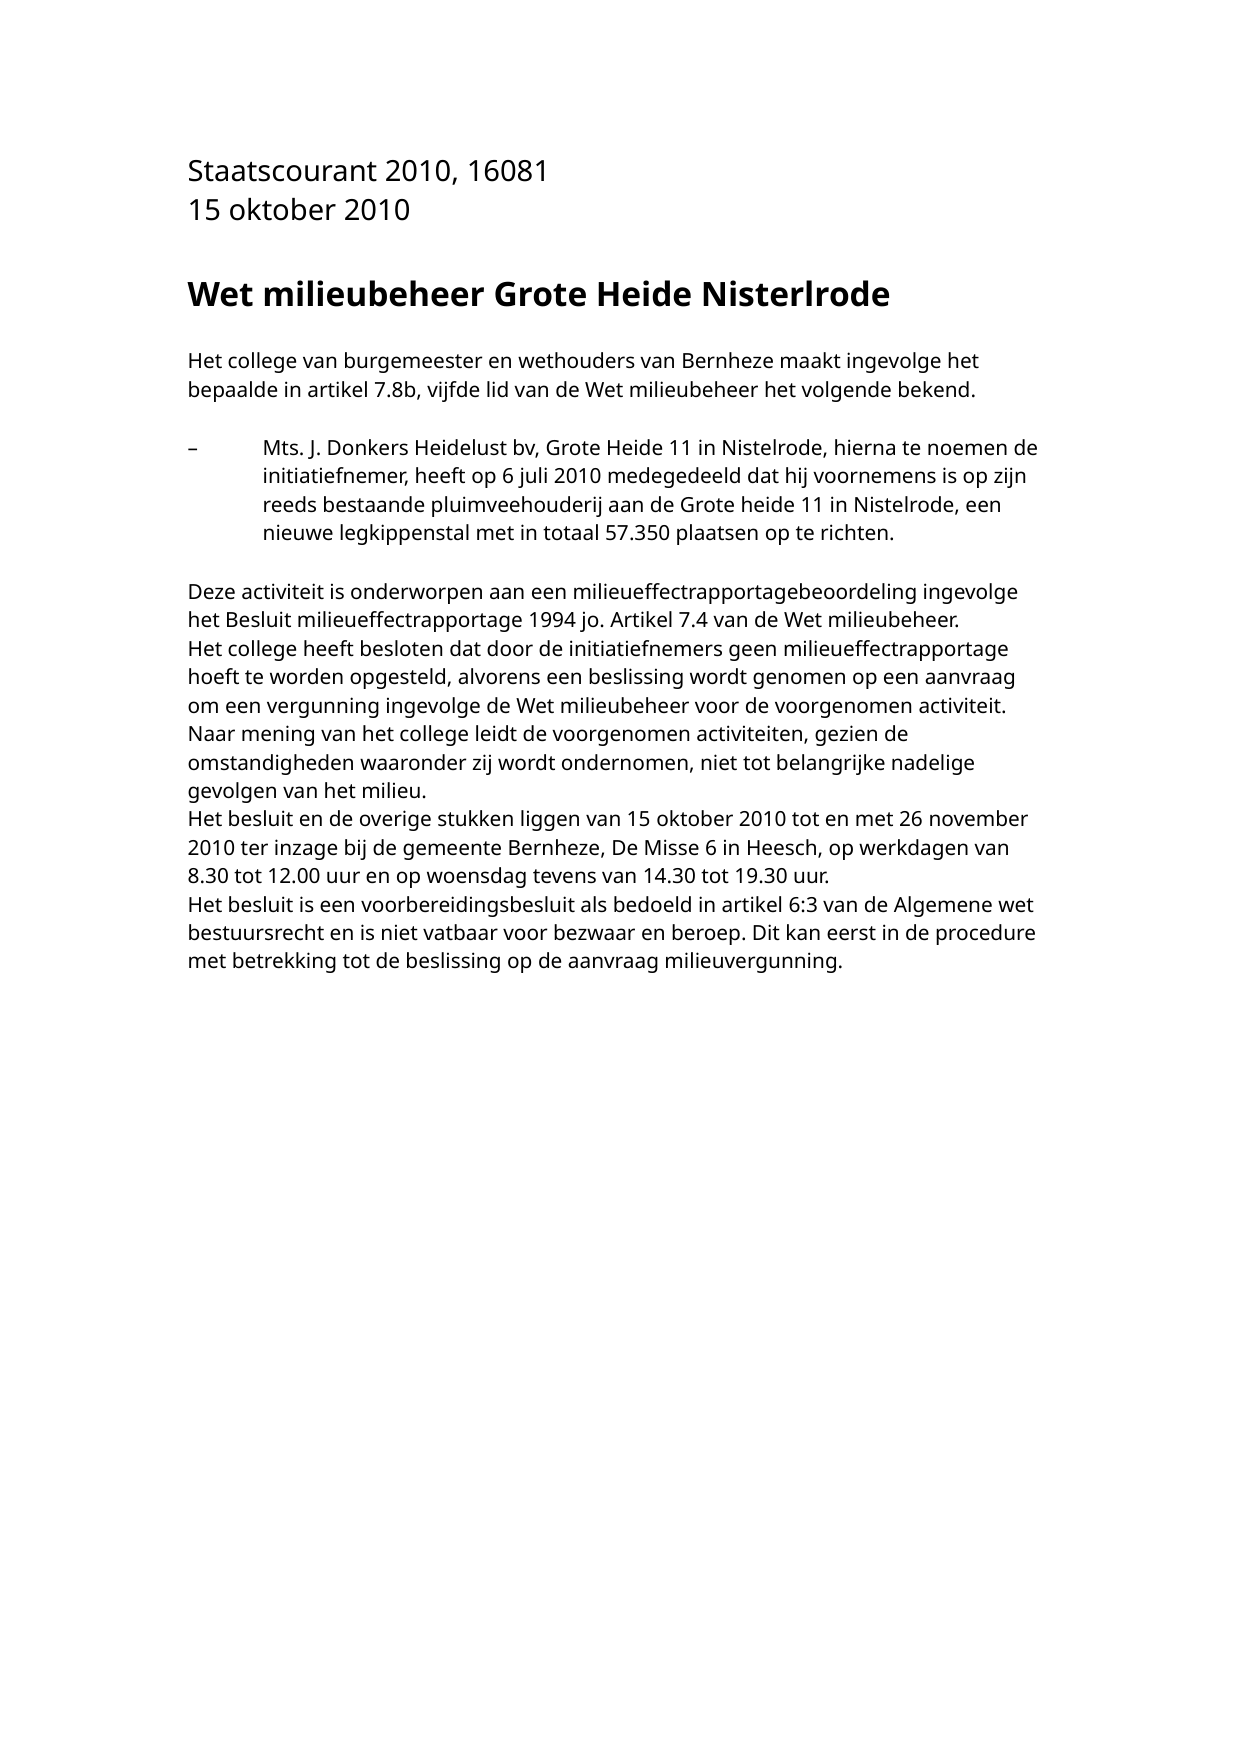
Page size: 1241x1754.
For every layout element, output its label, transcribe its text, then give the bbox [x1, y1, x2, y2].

text Het besluit en de overige stukken liggen van 15 oktober 2010 tot en met 26 november 2010 ter inzage bij de gemeente Bernheze, De Misse 6 in Heesch, op werkdagen van 8.30 tot 12.00 uur en op woensdag tevens van 14.30 tot 19.30 uur. [187, 804, 1053, 890]
text 15 oktober 2010 [187, 190, 1053, 229]
text Het college van burgemeester en wethouders van Bernheze maakt ingevolge het bepaalde in artikel 7.8b, vijfde lid van de Wet milieubeheer het volgende bekend. [187, 346, 1053, 403]
subtitle Wet milieubeheer Grote Heide Nisterlrode [187, 271, 1053, 316]
text Het besluit is een voorbereidingsbesluit als bedoeld in artikel 6:3 van de Algemene wet bestuursrecht en is niet vatbaar voor bezwaar en beroep. Dit kan eerst in de procedure met betrekking tot de beslissing op de aanvraag milieuvergunning. [187, 890, 1053, 975]
text Deze activiteit is onderworpen aan een milieueffectrapportagebeoordeling ingevolge het Besluit milieueffectrapportage 1994 jo. Artikel 7.4 van de Wet milieubeheer. [187, 577, 1053, 634]
text Het college heeft besloten dat door de initiatiefnemers geen milieueffectrapportage hoeft te worden opgesteld, alvorens een beslissing wordt genomen op een aanvraag om een vergunning ingevolge de Wet milieubeheer voor de voorgenomen activiteit. Naar mening van het college leidt de voorgenomen activiteiten, gezien de omstandigheden waaronder zij wordt ondernomen, niet tot belangrijke nadelige gevolgen van het milieu. [187, 634, 1053, 804]
list Mts. J. Donkers Heidelust bv, Grote Heide 11 in Nistelrode, hierna te noemen de initiatiefnemer, heeft op 6 juli 2010 medegedeeld dat hij voornemens is op zijn reeds bestaande pluimveehouderij aan de Grote heide 11 in Nistelrode, een nieuwe legkippenstal met in totaal 57.350 plaatsen op te richten. [187, 433, 1053, 547]
text Staatscourant 2010, 16081 [187, 150, 1053, 190]
